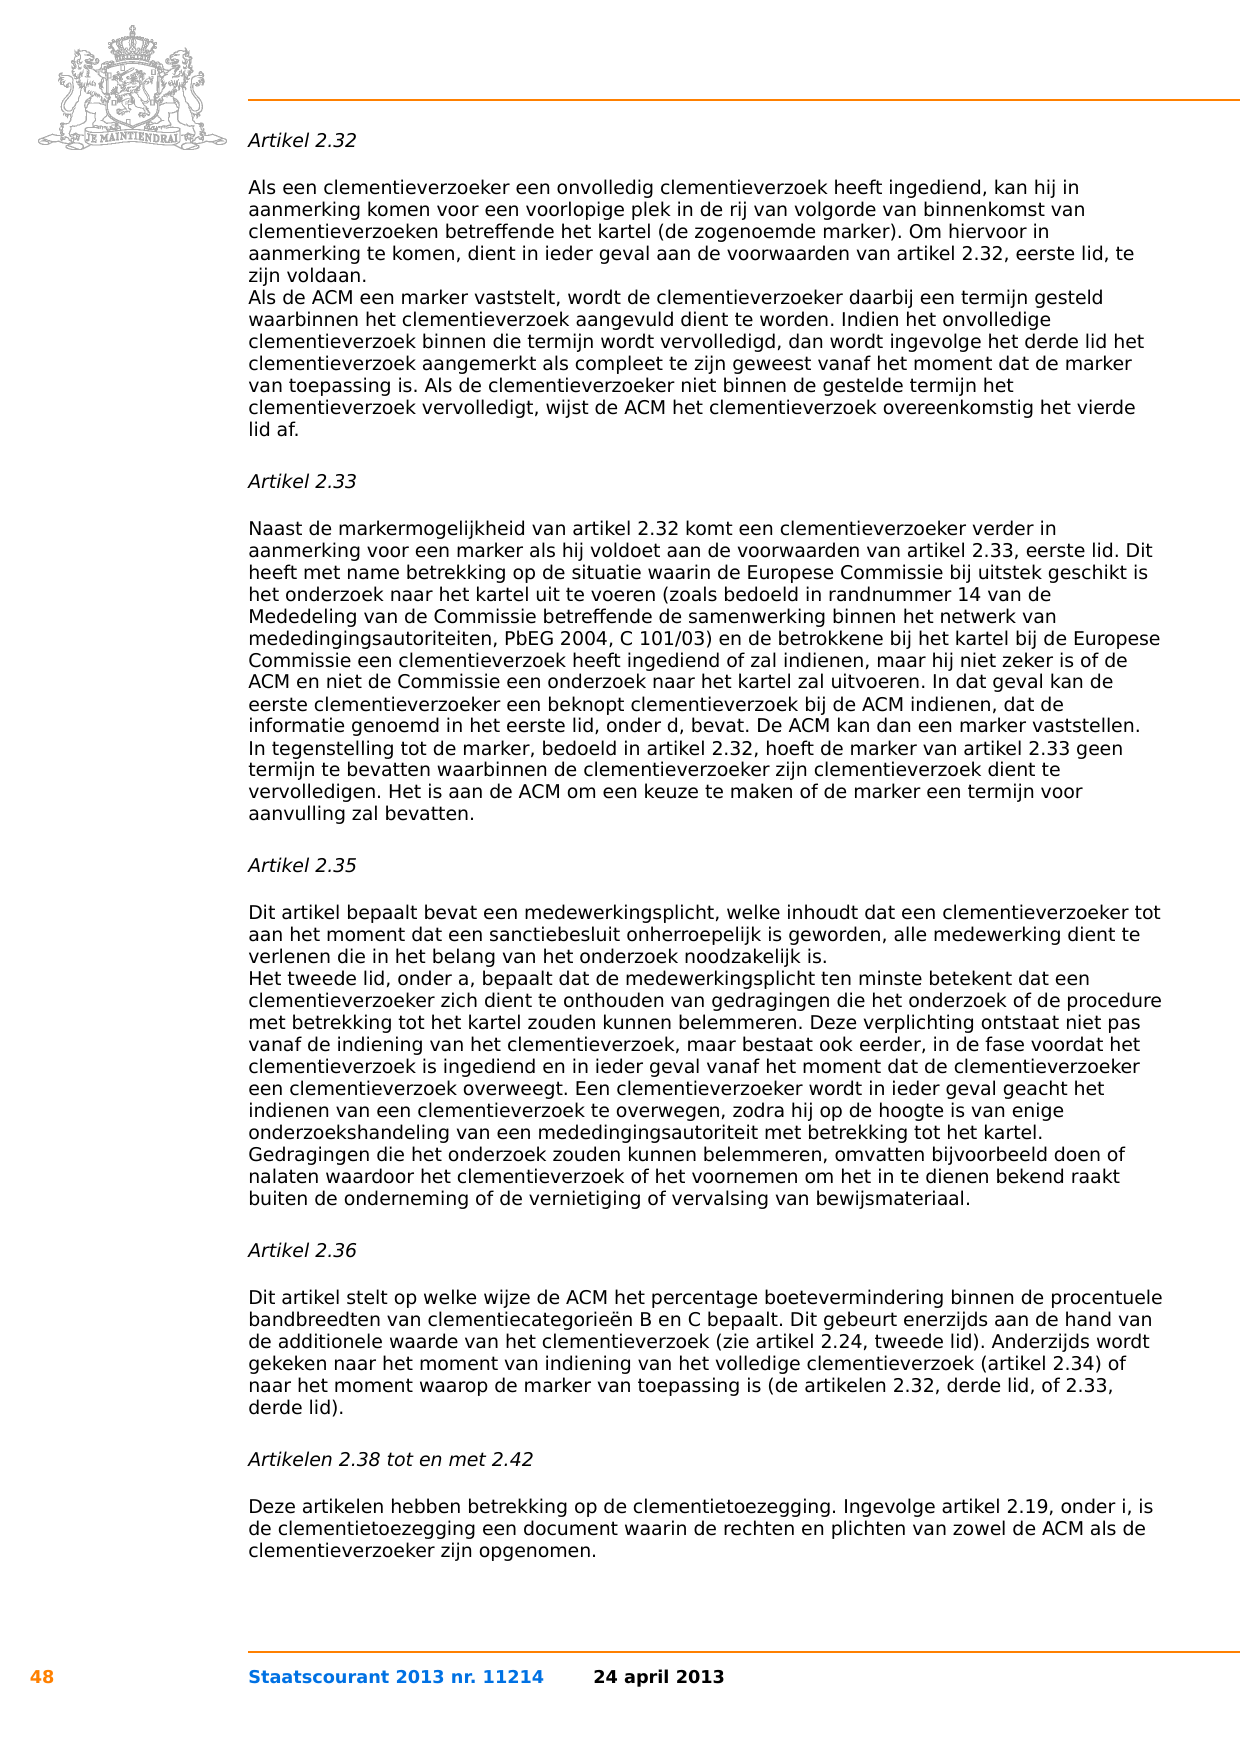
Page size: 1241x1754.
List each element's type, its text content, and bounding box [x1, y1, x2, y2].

text Deze artikelen hebben betrekking op de clementietoezegging. Ingevolge artikel 2.19, onder i, is de clementietoezegging een document waarin de rechten en plichten van zowel de ACM als de clementieverzoeker zijn opgenomen. [248, 1496, 1163, 1562]
text Dit artikel bepaalt bevat een medewerkingsplicht, welke inhoudt dat een clementieverzoeker tot aan het moment dat een sanctiebesluit onherroepelijk is geworden, alle medewerking dient te verlenen die in het belang van het onderzoek noodzakelijk is. [248, 902, 1163, 968]
subtitle Artikel 2.35 [248, 855, 1163, 877]
text Dit artikel stelt op welke wijze de ACM het percentage boetevermindering binnen de procentuele bandbreedten van clementiecategorieën B en C bepaalt. Dit gebeurt enerzijds aan de hand van de additionele waarde van het clementieverzoek (zie artikel 2.24, tweede lid). Anderzijds wordt gekeken naar het moment van indiening van het volledige clementieverzoek (artikel 2.34) of naar het moment waarop de marker van toepassing is (de artikelen 2.32, derde lid, of 2.33, derde lid). [248, 1287, 1163, 1419]
text Als de ACM een marker vaststelt, wordt de clementieverzoeker daarbij een termijn gesteld waarbinnen het clementieverzoek aangevuld dient te worden. Indien het onvolledige clementieverzoek binnen die termijn wordt vervolledigd, dan wordt ingevolge het derde lid het clementieverzoek aangemerkt als compleet te zijn geweest vanaf het moment dat de marker van toepassing is. Als de clementieverzoeker niet binnen de gestelde termijn het clementieverzoek vervolledigt, wijst de ACM het clementieverzoek overeenkomstig het vierde lid af. [248, 287, 1163, 441]
text Het tweede lid, onder a, bepaalt dat de medewerkingsplicht ten minste betekent dat een clementieverzoeker zich dient te onthouden van gedragingen die het onderzoek of de procedure met betrekking tot het kartel zouden kunnen belemmeren. Deze verplichting ontstaat niet pas vanaf de indiening van het clementieverzoek, maar bestaat ook eerder, in de fase voordat het clementieverzoek is ingediend en in ieder geval vanaf het moment dat de clementieverzoeker een clementieverzoek overweegt. Een clementieverzoeker wordt in ieder geval geacht het indienen van een clementieverzoek te overwegen, zodra hij op de hoogte is van enige onderzoekshandeling van een mededingingsautoriteit met betrekking tot het kartel. Gedragingen die het onderzoek zouden kunnen belemmeren, omvatten bijvoorbeeld doen of nalaten waardoor het clementieverzoek of het voornemen om het in te dienen bekend raakt buiten de onderneming of de vernietiging of vervalsing van bewijsmateriaal. [248, 968, 1163, 1210]
picture [38, 25, 227, 150]
subtitle Artikelen 2.38 tot en met 2.42 [248, 1449, 1163, 1471]
text Als een clementieverzoeker een onvolledig clementieverzoek heeft ingediend, kan hij in aanmerking komen voor een voorlopige plek in de rij van volgorde van binnenkomst van clementieverzoeken betreffende het kartel (de zogenoemde marker). Om hiervoor in aanmerking te komen, dient in ieder geval aan de voorwaarden van artikel 2.32, eerste lid, te zijn voldaan. [248, 177, 1163, 287]
text Naast de markermogelijkheid van artikel 2.32 komt een clementieverzoeker verder in aanmerking voor een marker als hij voldoet aan de voorwaarden van artikel 2.33, eerste lid. Dit heeft met name betrekking op de situatie waarin de Europese Commissie bij uitstek geschikt is het onderzoek naar het kartel uit te voeren (zoals bedoeld in randnummer 14 van de Mededeling van de Commissie betreffende de samenwerking binnen het netwerk van mededingingsautoriteiten, PbEG 2004, C 101/03) en de betrokkene bij het kartel bij de Europese Commissie een clementieverzoek heeft ingediend of zal indienen, maar hij niet zeker is of de ACM en niet de Commissie een onderzoek naar het kartel zal uitvoeren. In dat geval kan de eerste clementieverzoeker een beknopt clementieverzoek bij de ACM indienen, dat de informatie genoemd in het eerste lid, onder d, bevat. De ACM kan dan een marker vaststellen. In tegenstelling tot de marker, bedoeld in artikel 2.32, hoeft de marker van artikel 2.33 geen termijn te bevatten waarbinnen de clementieverzoeker zijn clementieverzoek dient te vervolledigen. Het is aan de ACM om een keuze te maken of de marker een termijn voor aanvulling zal bevatten. [248, 518, 1163, 825]
subtitle Artikel 2.32 [248, 130, 1163, 152]
subtitle Artikel 2.33 [248, 471, 1163, 493]
subtitle Artikel 2.36 [248, 1240, 1163, 1262]
